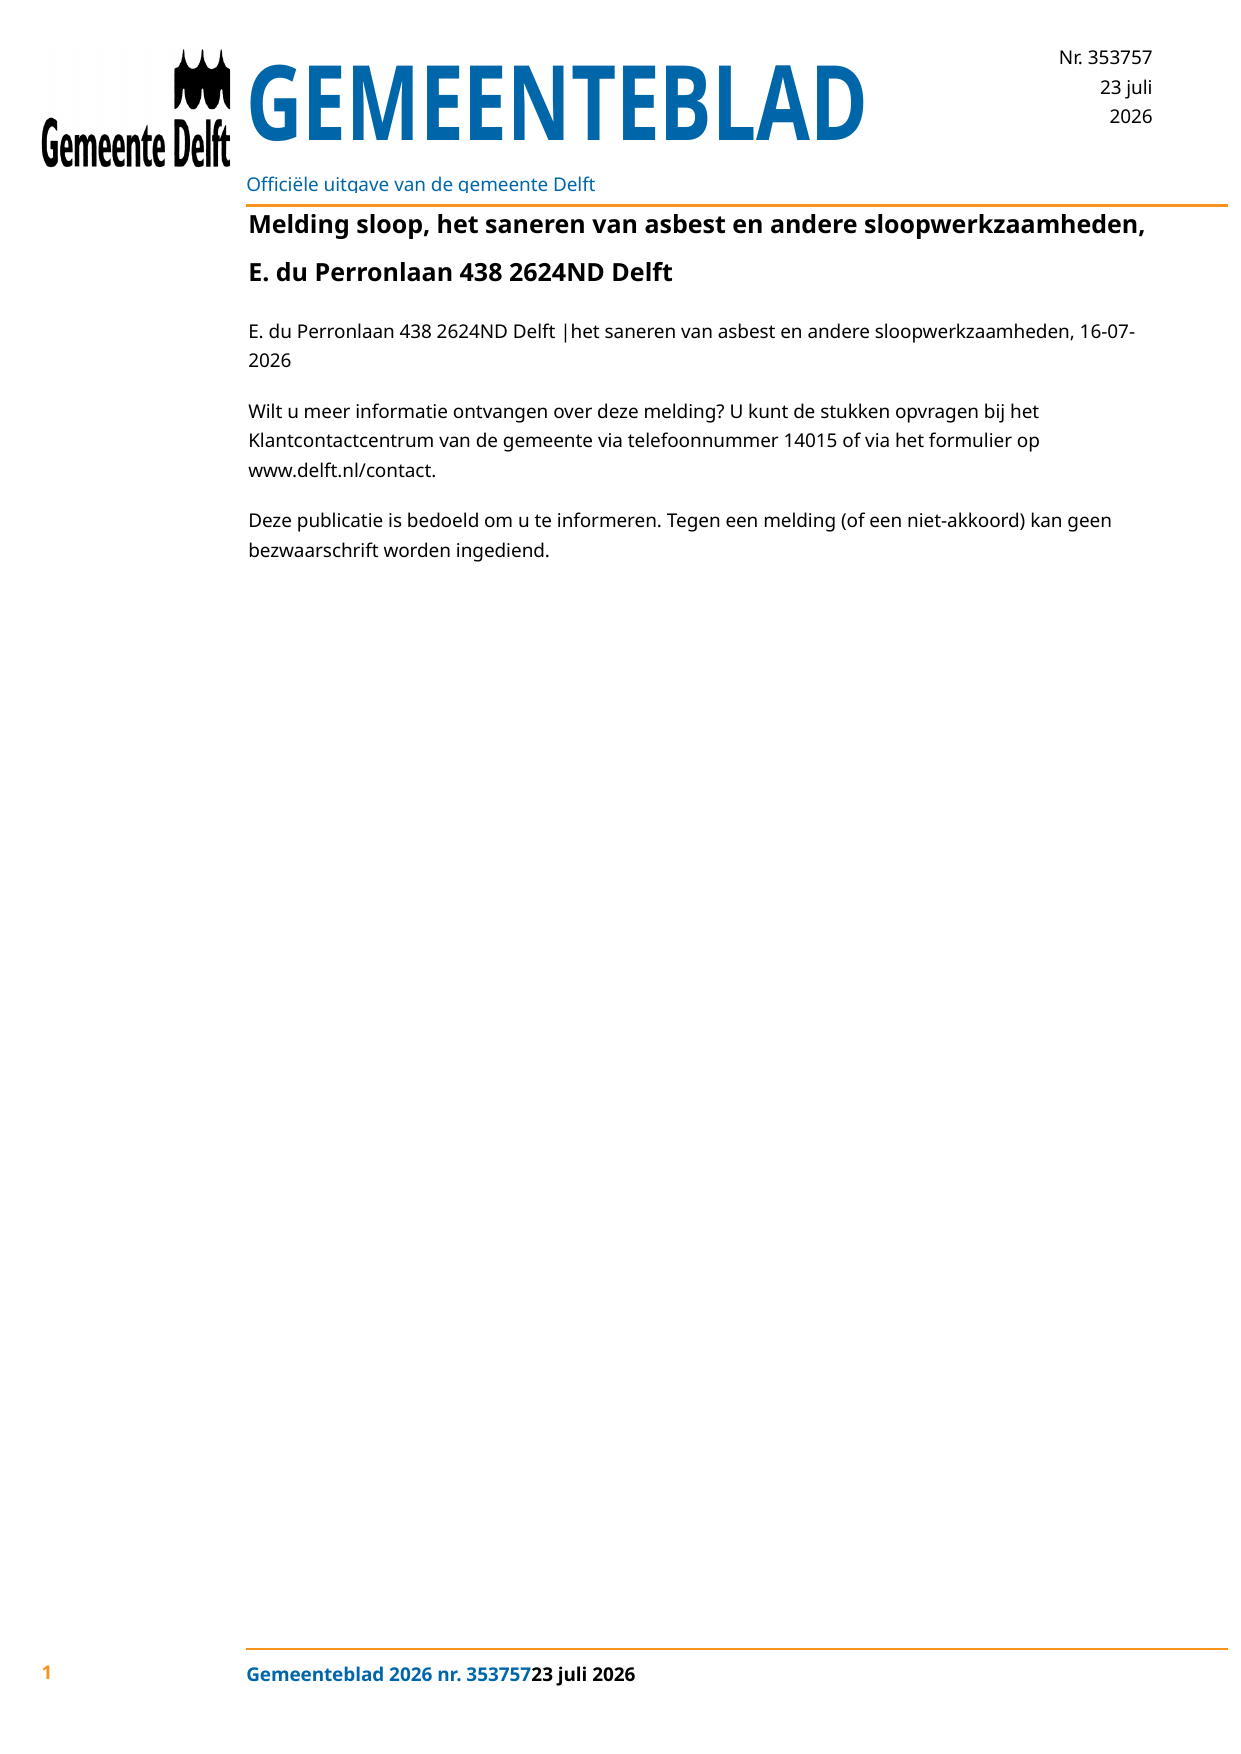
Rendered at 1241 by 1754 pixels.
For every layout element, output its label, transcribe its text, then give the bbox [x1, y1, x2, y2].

text Melding sloop, het saneren van asbest en andere sloopwerkzaamheden, E. du Perronlaan 438 2624ND Delft [248, 207, 1152, 288]
text Deze publicatie is bedoeld om u te informeren. Tegen een melding (of een niet-akkoord) kan geen bezwaarschrift worden ingediend. [248, 507, 1152, 563]
picture [41, 47, 231, 172]
text E. du Perronlaan 438 2624ND Delft |het saneren van asbest en andere sloopwerkzaamheden, 16-07-2026 [248, 318, 1152, 373]
text Wilt u meer informatie ontvangen over deze melding? U kunt de stukken opvragen bij het Klantcontactcentrum van de gemeente via telefoonnummer 14015 of via het formulier op www.delft.nl/contact. [248, 398, 1152, 483]
